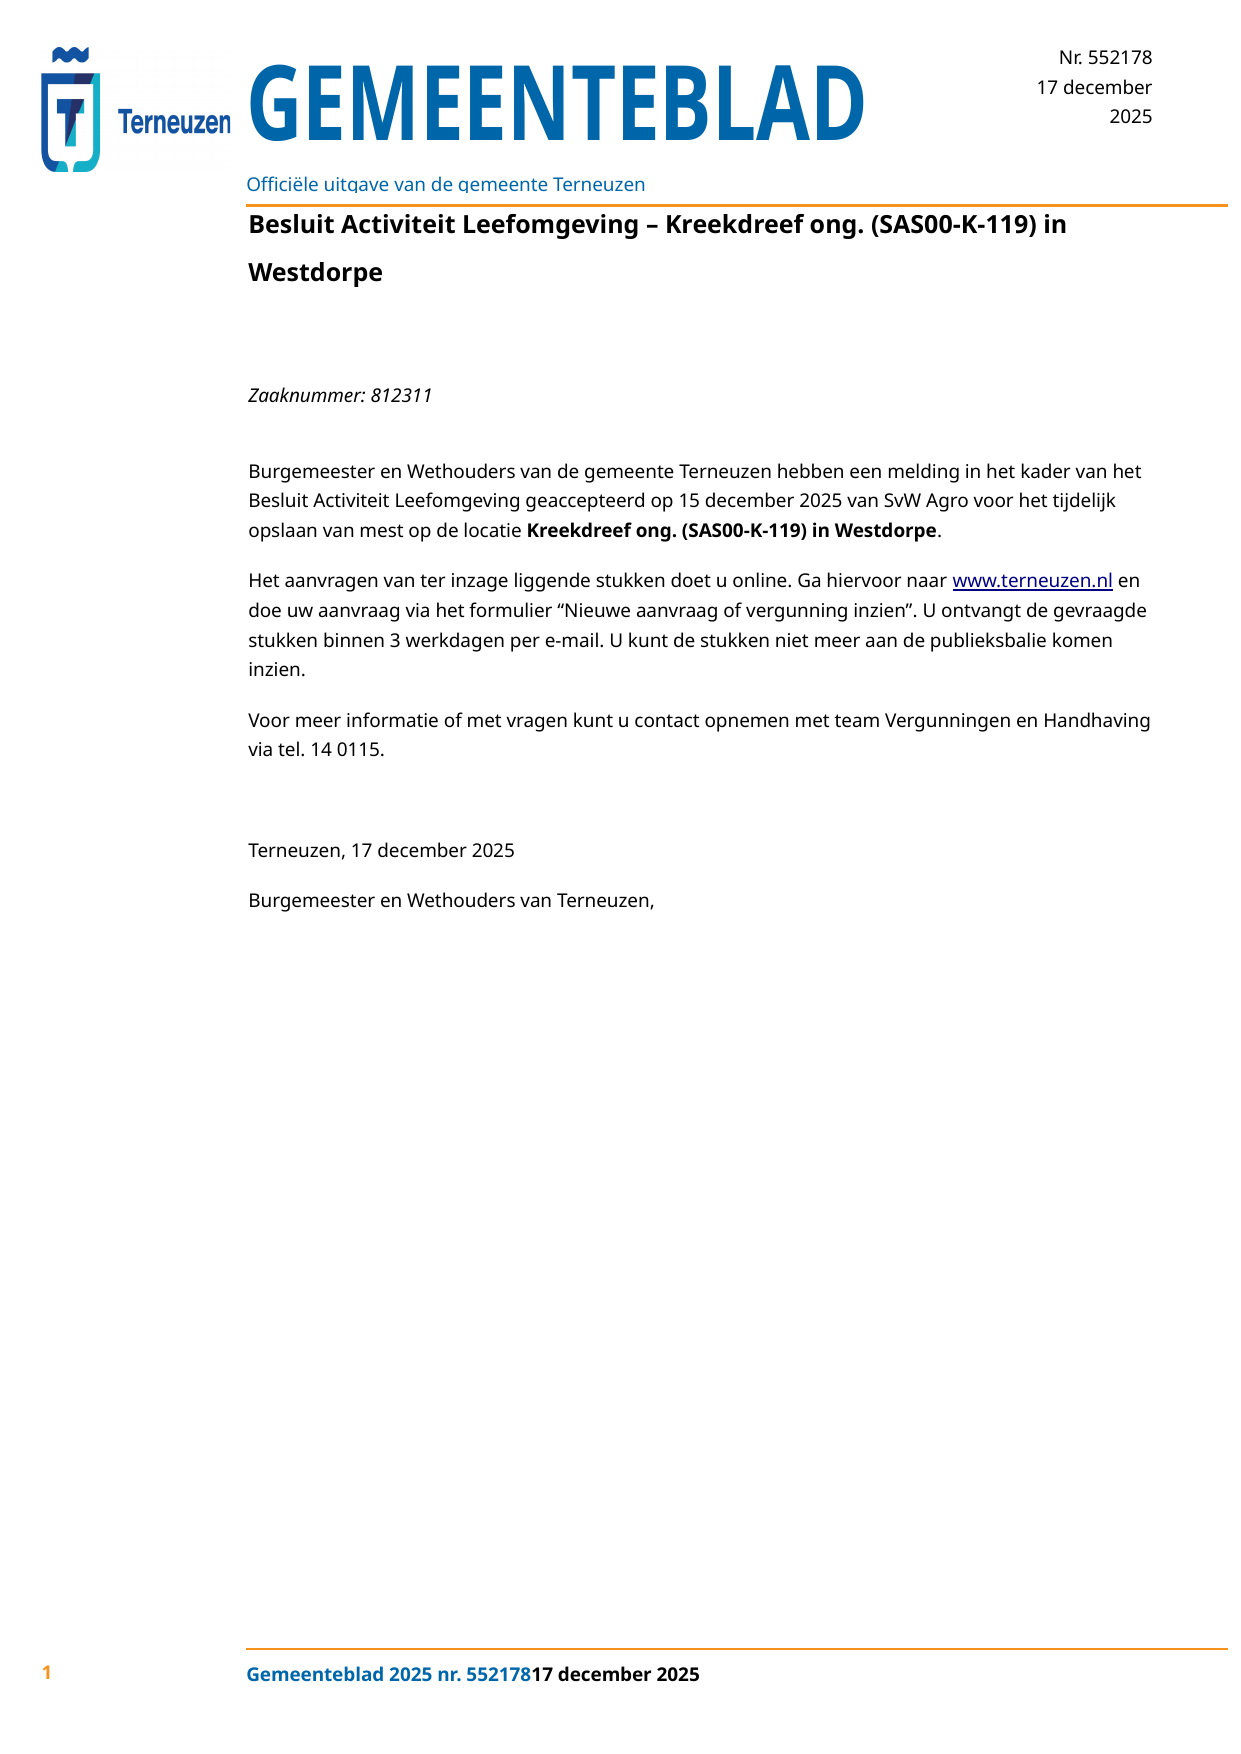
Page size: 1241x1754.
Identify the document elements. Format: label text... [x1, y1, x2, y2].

table_header Burgemeester en Wethouders van Terneuzen, [248, 888, 1152, 913]
text Voor meer informatie of met vragen kunt u contact opnemen met team Vergunningen en Handhaving via tel. 14 0115. [248, 707, 1152, 762]
text Besluit Activiteit Leefomgeving – Kreekdreef ong. (SAS00-K-119) in Westdorpe [248, 207, 1152, 288]
text Zaaknummer: 812311 [248, 382, 1152, 408]
table_cell [973, 914, 1152, 939]
picture [41, 47, 231, 172]
text Terneuzen, 17 december 2025 [248, 837, 1152, 863]
table_cell [973, 965, 1152, 991]
text Burgemeester en Wethouders van de gemeente Terneuzen hebben een melding in het kader van het Besluit Activiteit Leefomgeving geaccepteerd op 15 december 2025 van SvW Agro voor het tijdelijk opslaan van mest op de locatie Kreekdreef ong. (SAS00-K-119) in Westdorpe. [248, 458, 1152, 543]
table_cell [248, 965, 972, 991]
text Het aanvragen van ter inzage liggende stukken doet u online. Ga hiervoor naar www.terneuzen.nl en doe uw aanvraag via het formulier “Nieuwe aanvraag of vergunning inzien”. U ontvangt de gevraagde stukken binnen 3 werkdagen per e-mail. U kunt de stukken niet meer aan de publieksbalie komen inzien. [248, 568, 1152, 682]
table_cell [248, 914, 972, 939]
table_cell [248, 939, 1152, 965]
